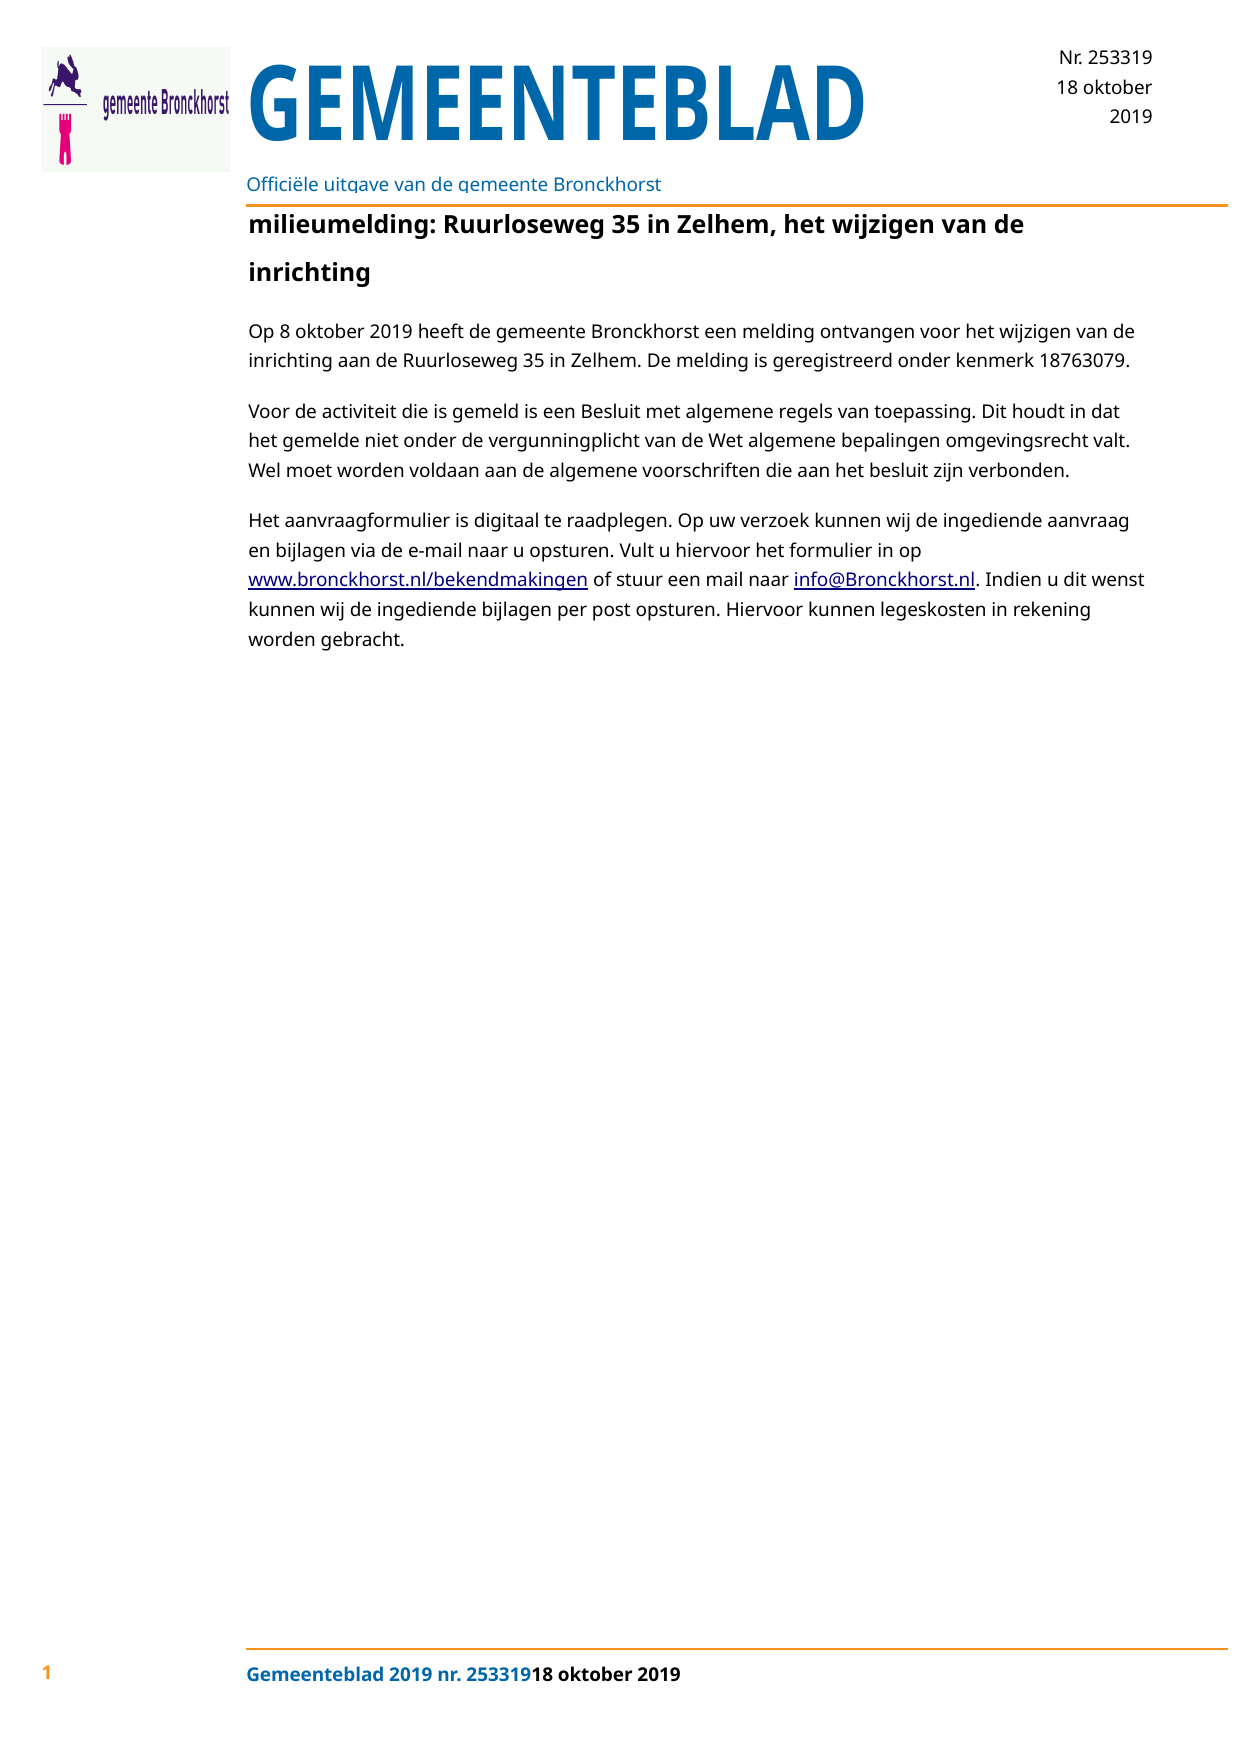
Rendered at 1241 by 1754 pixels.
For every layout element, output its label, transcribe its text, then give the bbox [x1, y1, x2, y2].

text Op 8 oktober 2019 heeft de gemeente Bronckhorst een melding ontvangen voor het wijzigen van de inrichting aan de Ruurloseweg 35 in Zelhem. De melding is geregistreerd onder kenmerk 18763079. [248, 318, 1152, 373]
picture [41, 47, 231, 172]
text milieumelding: Ruurloseweg 35 in Zelhem, het wijzigen van de inrichting [248, 207, 1152, 288]
text Voor de activiteit die is gemeld is een Besluit met algemene regels van toepassing. Dit houdt in dat het gemelde niet onder de vergunningplicht van de Wet algemene bepalingen omgevingsrecht valt. Wel moet worden voldaan aan de algemene voorschriften die aan het besluit zijn verbonden. [248, 398, 1152, 483]
text Het aanvraagformulier is digitaal te raadplegen. Op uw verzoek kunnen wij de ingediende aanvraag en bijlagen via de e-mail naar u opsturen. Vult u hiervoor het formulier in op www.bronckhorst.nl/bekendmakingen of stuur een mail naar info@Bronckhorst.nl. Indien u dit wenst kunnen wij de ingediende bijlagen per post opsturen. Hiervoor kunnen legeskosten in rekening worden gebracht. [248, 507, 1152, 652]
